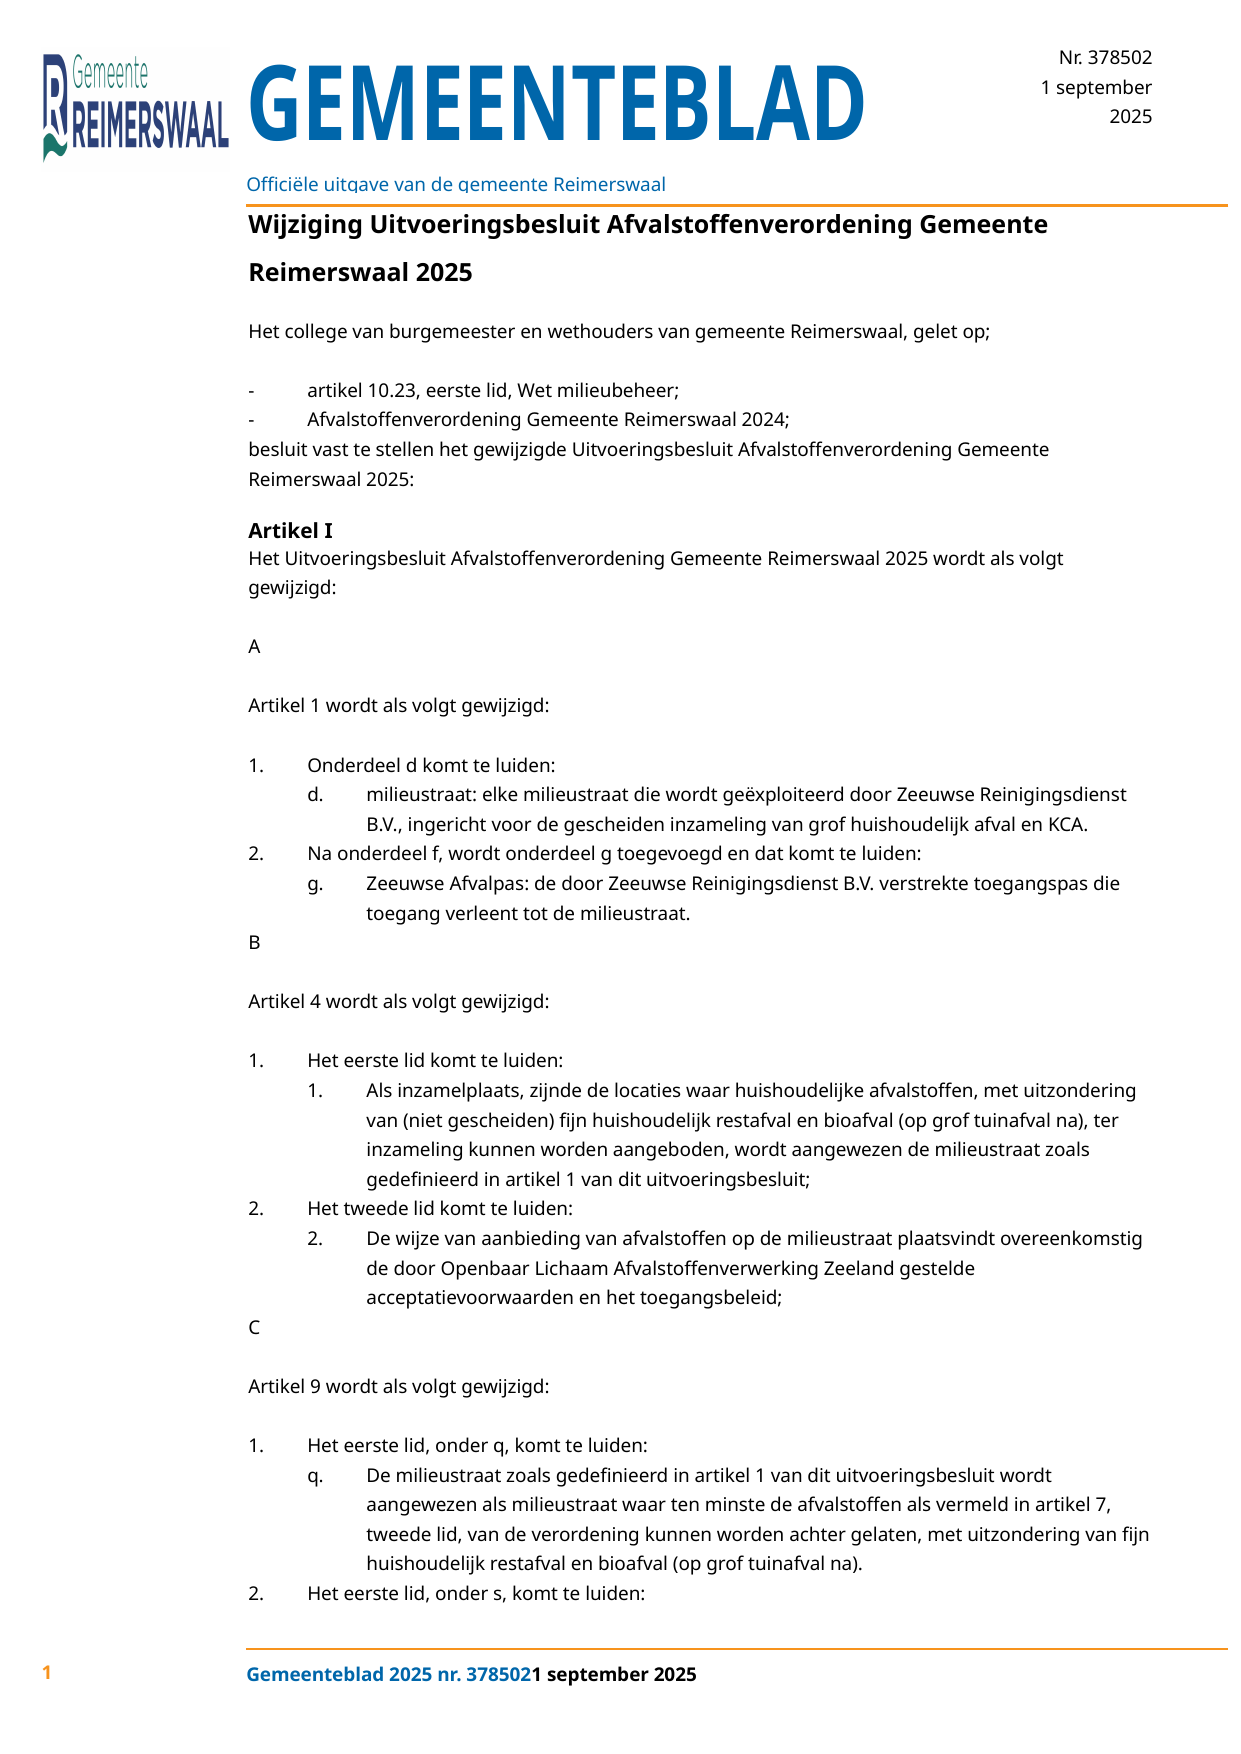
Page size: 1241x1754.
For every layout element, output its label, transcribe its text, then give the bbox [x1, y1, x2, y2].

text Artikel 4 wordt als volgt gewijzigd: [248, 988, 1152, 1014]
text C [248, 1314, 1152, 1339]
list De milieustraat zoals gedefinieerd in artikel 1 van dit uitvoeringsbesluit wordt aangewezen als milieustraat waar ten minste de afvalstoffen als vermeld in artikel 7, tweede lid, van de verordening kunnen worden achter gelaten, met uitzondering van fijn huishoudelijk restafval en bioafval (op grof tuinafval na). [307, 1462, 1152, 1576]
text besluit vast te stellen het gewijzigde Uitvoeringsbesluit Afvalstoffenverordening Gemeente Reimerswaal 2025: [248, 436, 1152, 492]
list De wijze van aanbieding van afvalstoffen op de milieustraat plaatsvindt overeenkomstig de door Openbaar Lichaam Afvalstoffenverwerking Zeeland gestelde acceptatievoorwaarden en het toegangsbeleid; [307, 1225, 1152, 1310]
picture [41, 47, 231, 172]
text Artikel 9 wordt als volgt gewijzigd: [248, 1373, 1152, 1399]
list Na onderdeel f, wordt onderdeel g toegevoegd en dat komt te luiden: [248, 841, 1152, 866]
list Als inzamelplaats, zijnde de locaties waar huishoudelijke afvalstoffen, met uitzondering van (niet gescheiden) fijn huishoudelijk restafval en bioafval (op grof tuinafval na), ter inzameling kunnen worden aangeboden, wordt aangewezen de milieustraat zoals gedefinieerd in artikel 1 van dit uitvoeringsbesluit; [307, 1077, 1152, 1192]
list artikel 10.23, eerste lid, Wet milieubeheer; [248, 377, 1152, 403]
list Het eerste lid, onder q, komt te luiden: [248, 1432, 1152, 1458]
text Het college van burgemeester en wethouders van gemeente Reimerswaal, gelet op; [248, 318, 1152, 344]
text A [248, 633, 1152, 659]
list Afvalstoffenverordening Gemeente Reimerswaal 2024; [248, 407, 1152, 432]
list Zeeuwse Afvalpas: de door Zeeuwse Reinigingsdienst B.V. verstrekte toegangspas die toegang verleent tot de milieustraat. [307, 870, 1152, 925]
text Artikel I [248, 516, 1152, 545]
list Onderdeel d komt te luiden: [248, 752, 1152, 777]
text Wijziging Uitvoeringsbesluit Afvalstoffenverordening Gemeente Reimerswaal 2025 [248, 207, 1152, 288]
text Het Uitvoeringsbesluit Afvalstoffenverordening Gemeente Reimerswaal 2025 wordt als volgt gewijzigd: [248, 545, 1152, 600]
list Het eerste lid komt te luiden: [248, 1048, 1152, 1073]
text Artikel 1 wordt als volgt gewijzigd: [248, 693, 1152, 718]
list milieustraat: elke milieustraat die wordt geëxploiteerd door Zeeuwse Reinigingsdienst B.V., ingericht voor de gescheiden inzameling van grof huishoudelijk afval en KCA. [307, 781, 1152, 837]
text B [248, 929, 1152, 955]
list Het tweede lid komt te luiden: [248, 1196, 1152, 1221]
list Het eerste lid, onder s, komt te luiden: [248, 1580, 1152, 1606]
